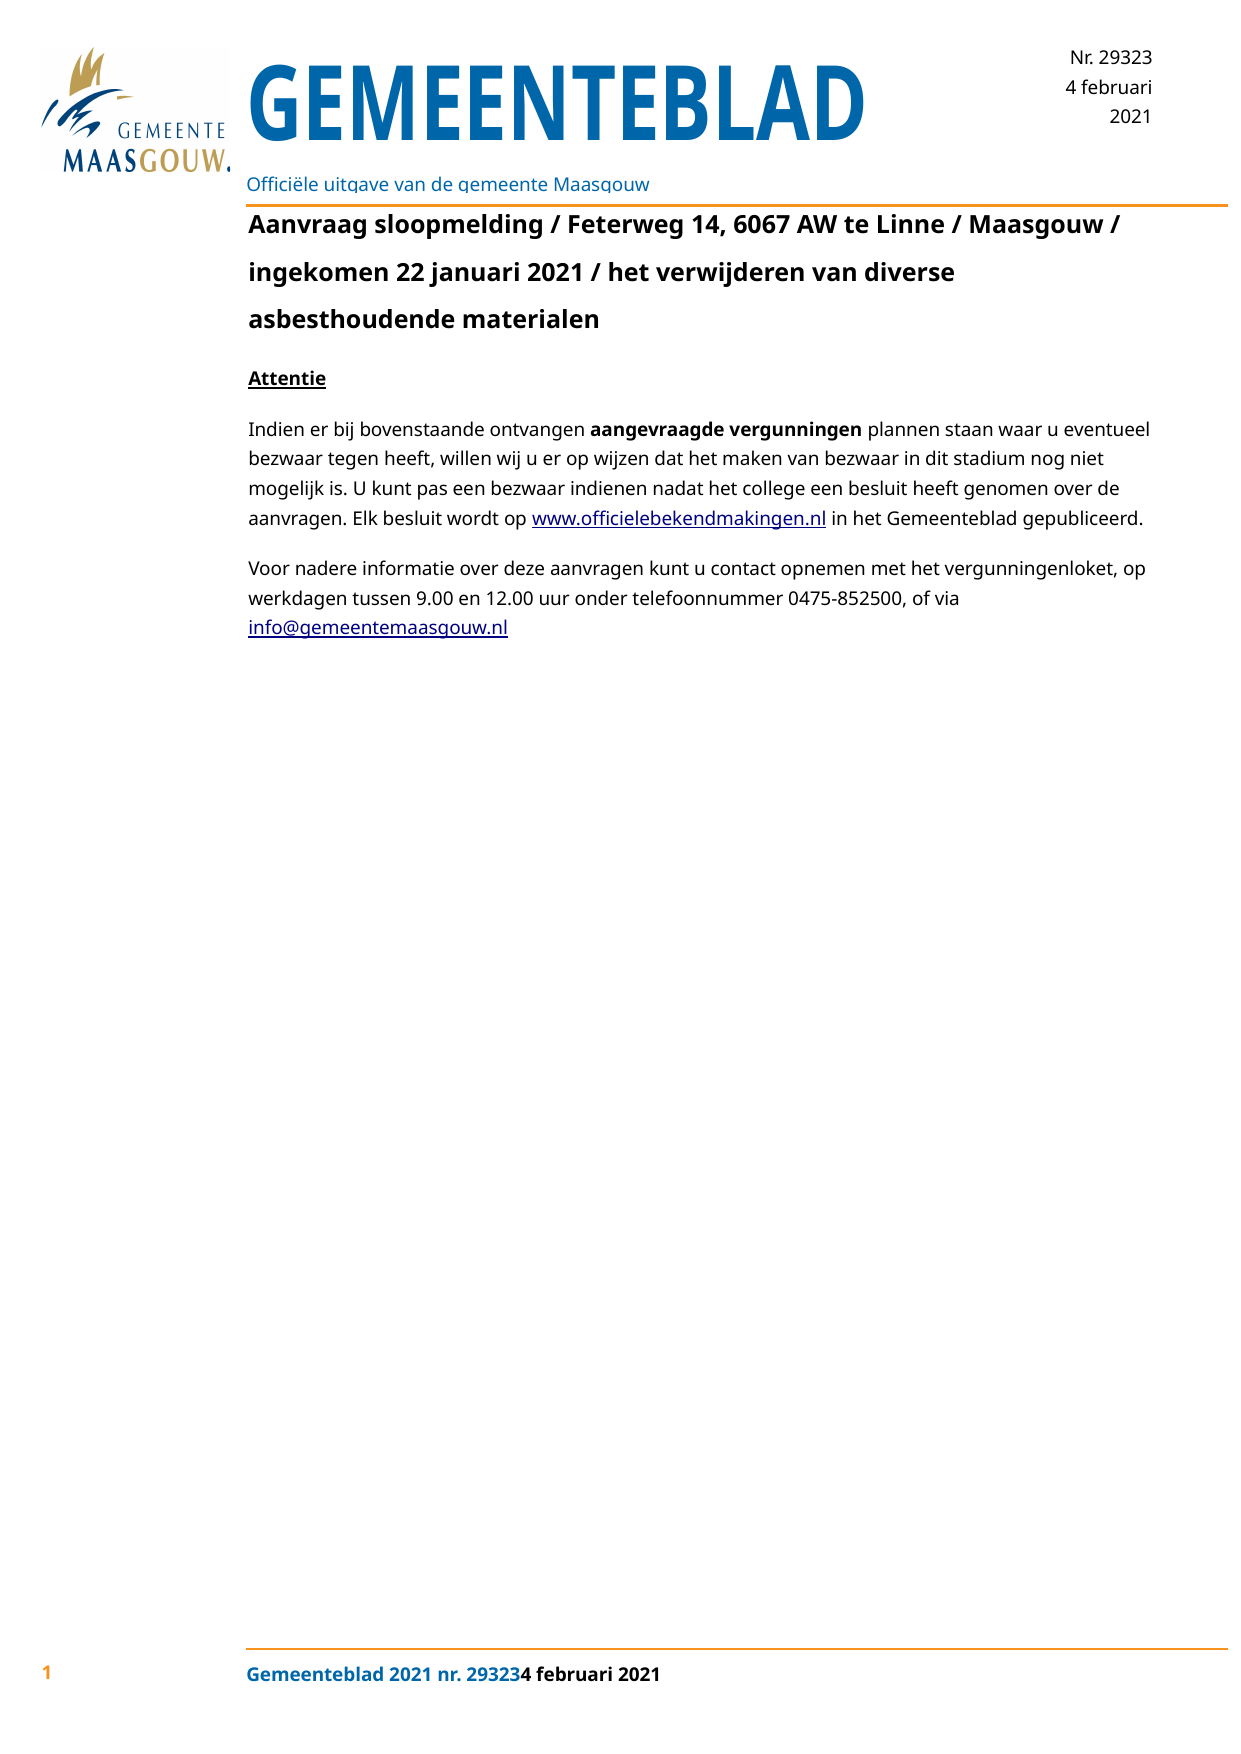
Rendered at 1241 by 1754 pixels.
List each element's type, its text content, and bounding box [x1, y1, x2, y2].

picture [41, 47, 231, 172]
text Aanvraag sloopmelding / Feterweg 14, 6067 AW te Linne / Maasgouw / ingekomen 22 januari 2021 / het verwijderen van diverse asbesthoudende materialen [248, 207, 1152, 336]
text Indien er bij bovenstaande ontvangen aangevraagde vergunningen plannen staan waar u eventueel bezwaar tegen heeft, willen wij u er op wijzen dat het maken van bezwaar in dit stadium nog niet mogelijk is. U kunt pas een bezwaar indienen nadat het college een besluit heeft genomen over de aanvragen. Elk besluit wordt op www.officielebekendmakingen.nl in het Gemeenteblad gepubliceerd. [248, 416, 1152, 530]
text Voor nadere informatie over deze aanvragen kunt u contact opnemen met het vergunningenloket, op werkdagen tussen 9.00 en 12.00 uur onder telefoonnummer 0475-852500, of via info@gemeentemaasgouw.nl [248, 555, 1152, 640]
text Attentie [248, 366, 1152, 391]
